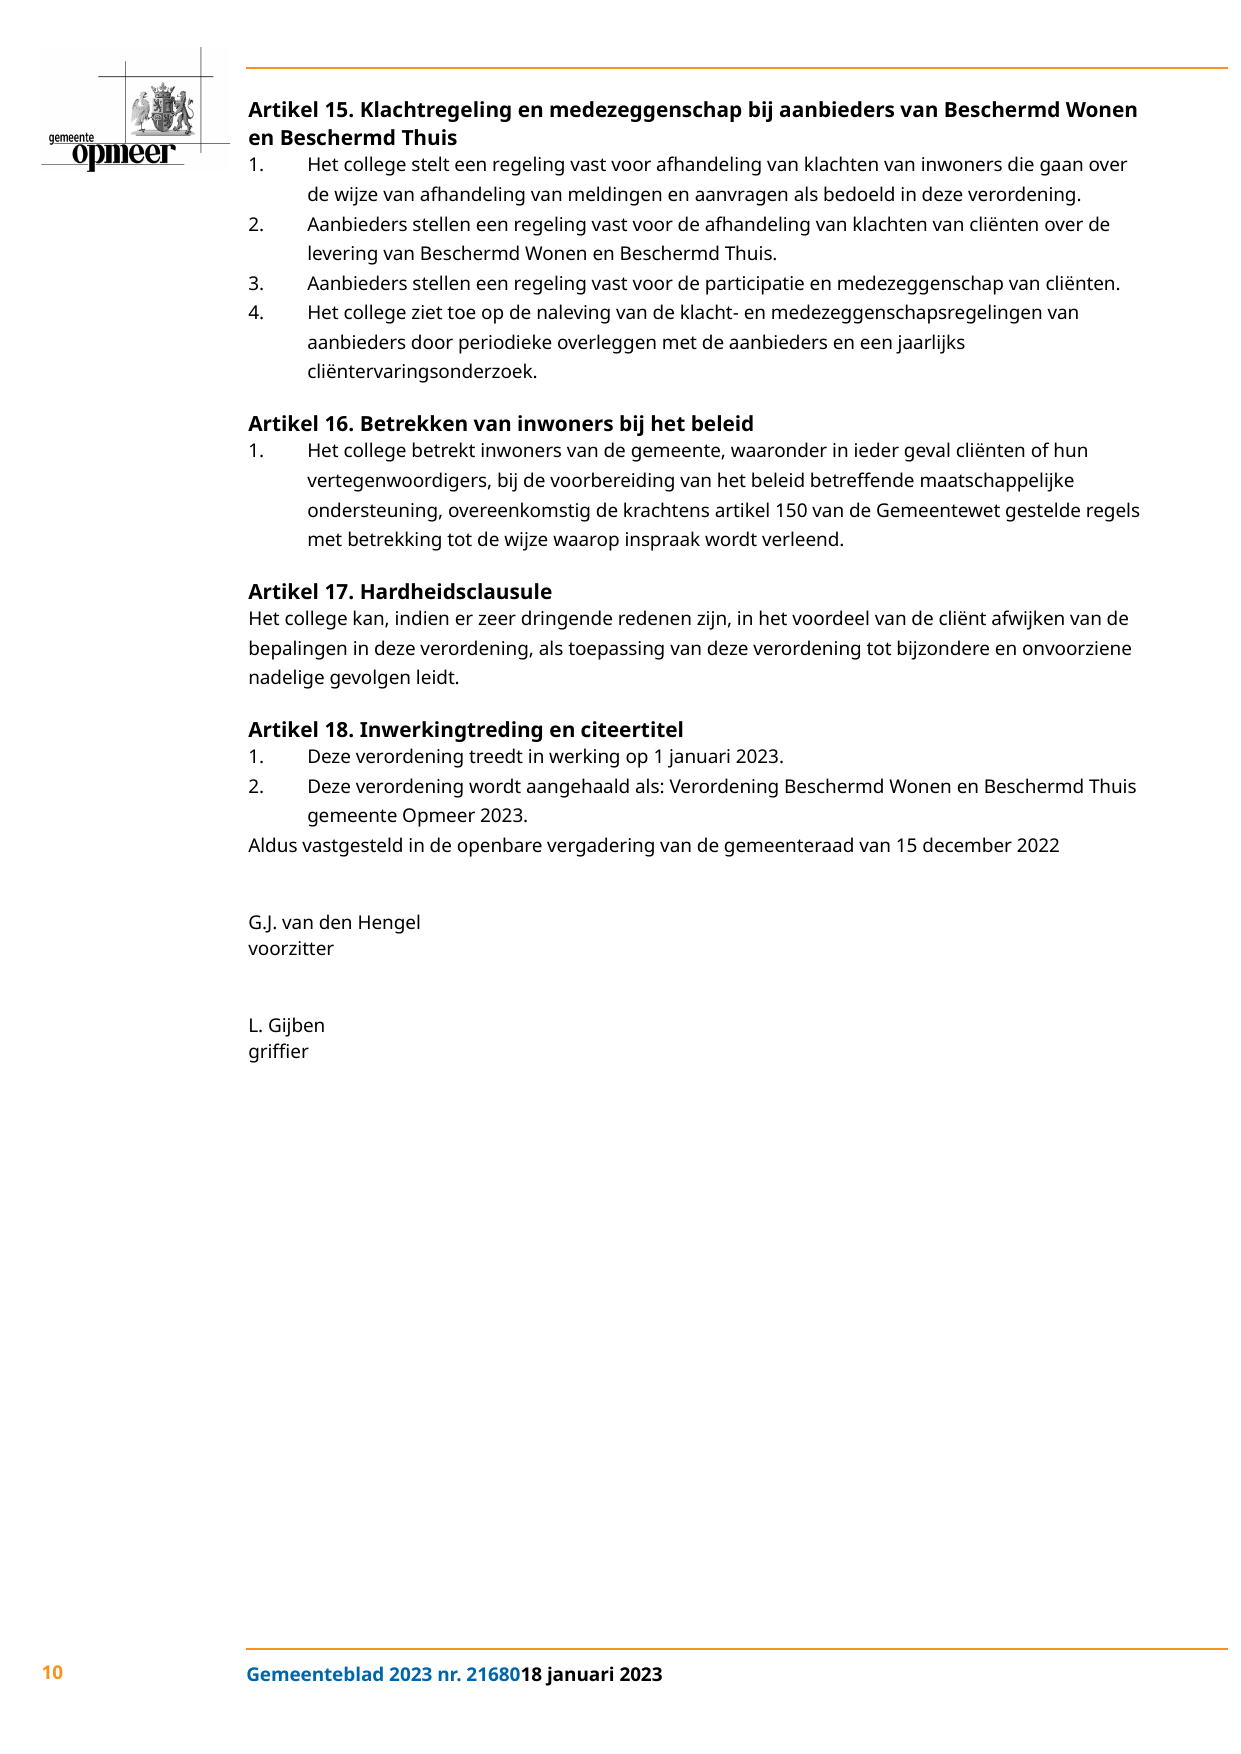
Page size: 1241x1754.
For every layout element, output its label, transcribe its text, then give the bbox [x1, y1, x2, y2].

list Deze verordening treedt in werking op 1 januari 2023. [248, 743, 1152, 769]
text Artikel 16. Betrekken van inwoners bij het beleid [248, 409, 1152, 438]
text Artikel 17. Hardheidsclausule [248, 577, 1152, 605]
text Aldus vastgesteld in de openbare vergadering van de gemeenteraad van 15 december 2022 [248, 832, 1152, 858]
list Het college betrekt inwoners van de gemeente, waaronder in ieder geval cliënten of hun vertegenwoordigers, bij de voorbereiding van het beleid betreffende maatschappelijke ondersteuning, overeenkomstig de krachtens artikel 150 van de Gemeentewet gestelde regels met betrekking tot de wijze waarop inspraak wordt verleend. [248, 438, 1152, 552]
list Het college stelt een regeling vast voor afhandeling van klachten van inwoners die gaan over de wijze van afhandeling van meldingen en aanvragen als bedoeld in deze verordening. [248, 152, 1152, 207]
list Deze verordening wordt aangehaald als: Verordening Beschermd Wonen en Beschermd Thuis gemeente Opmeer 2023. [248, 773, 1152, 828]
text Het college kan, indien er zeer dringende redenen zijn, in het voordeel van de cliënt afwijken van de bepalingen in deze verordening, als toepassing van deze verordening tot bijzondere en onvoorziene nadelige gevolgen leidt. [248, 605, 1152, 690]
list Aanbieders stellen een regeling vast voor de afhandeling van klachten van cliënten over de levering van Beschermd Wonen en Beschermd Thuis. [248, 211, 1152, 266]
list Het college ziet toe op de naleving van de klacht- en medezeggenschapsregelingen van aanbieders door periodieke overleggen met de aanbieders en een jaarlijks cliëntervaringsonderzoek. [248, 299, 1152, 384]
text G.J. van den Hengel [248, 909, 1152, 935]
text L. Gijben [248, 1012, 1152, 1038]
text Artikel 15. Klachtregeling en medezeggenschap bij aanbieders van Beschermd Wonen en Beschermd Thuis [248, 95, 1152, 152]
text Artikel 18. Inwerkingtreding en citeertitel [248, 715, 1152, 743]
text voorzitter [248, 935, 1152, 961]
list Aanbieders stellen een regeling vast voor de participatie en medezeggenschap van cliënten. [248, 270, 1152, 296]
picture [41, 47, 231, 172]
text griffier [248, 1038, 1152, 1063]
